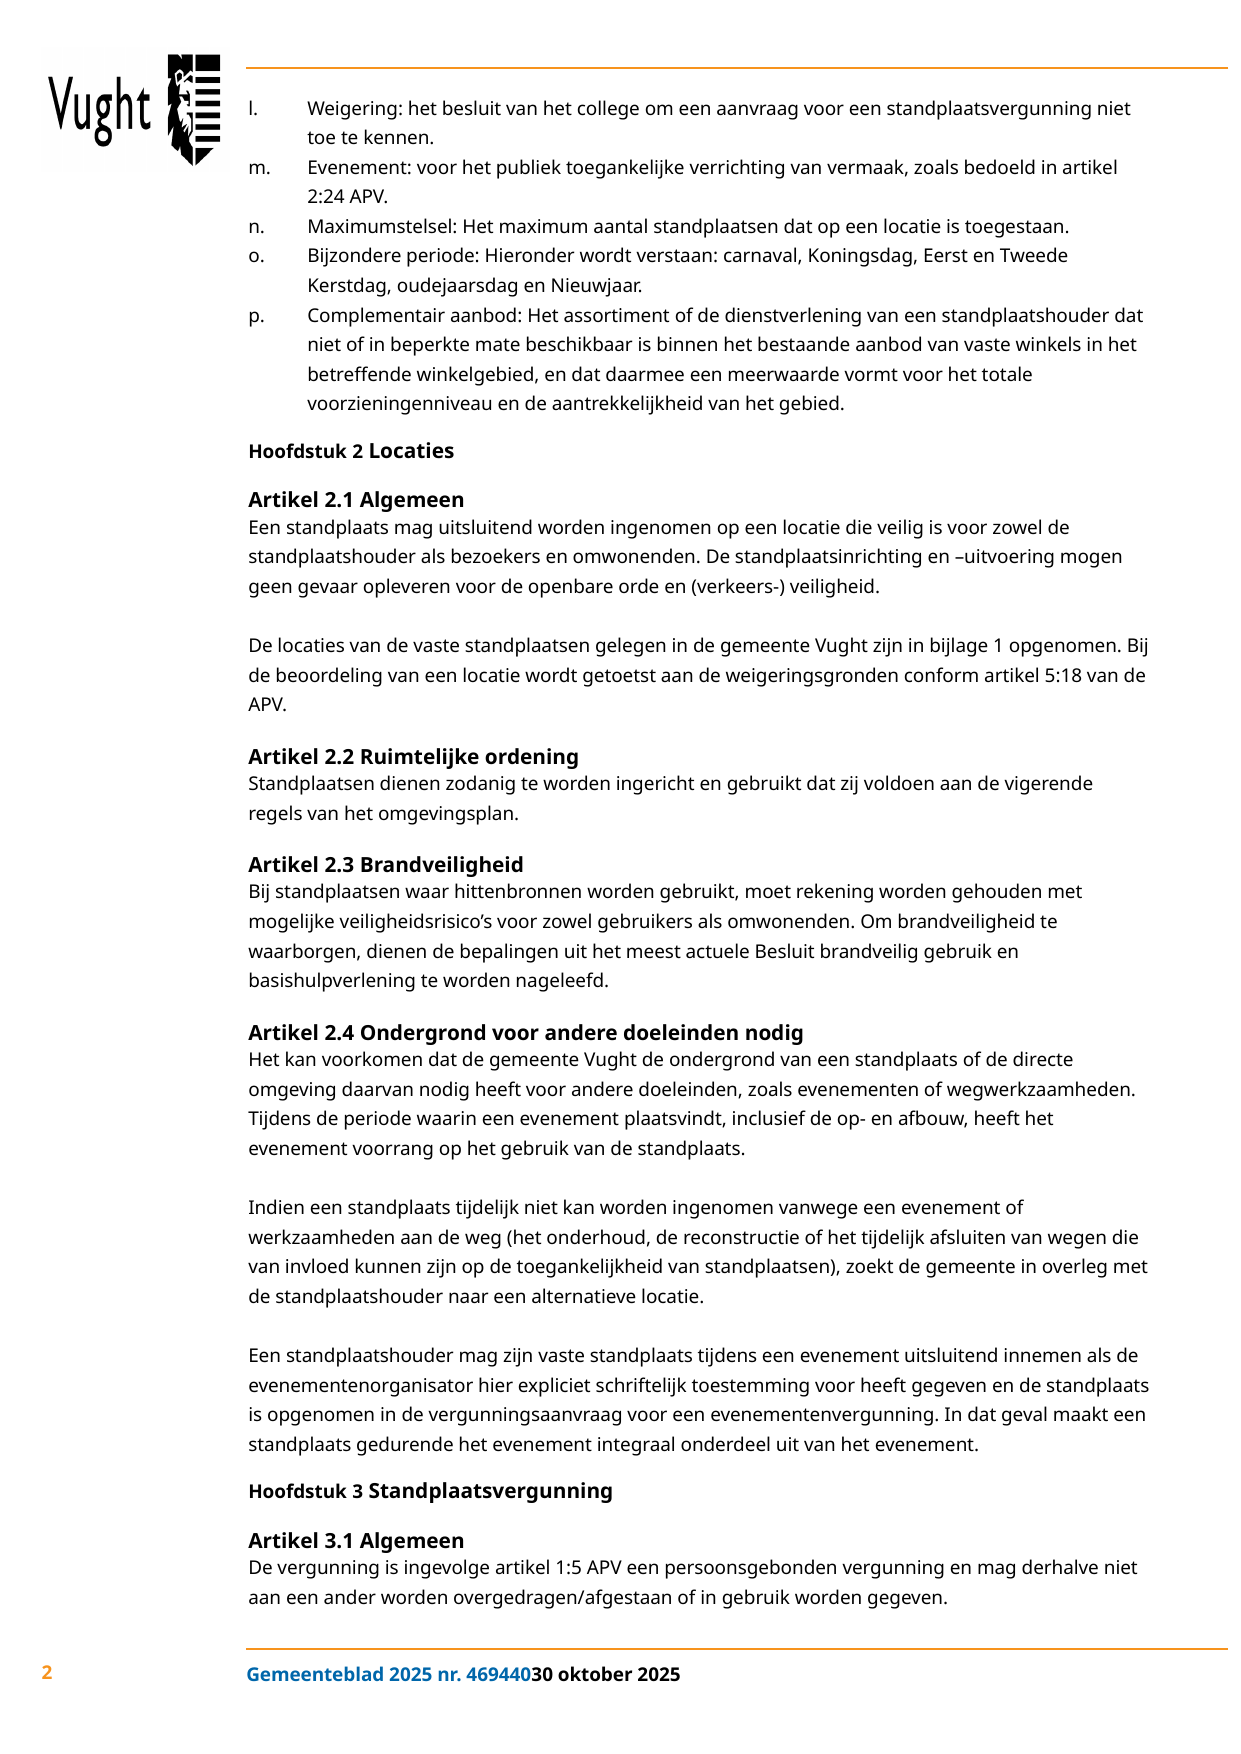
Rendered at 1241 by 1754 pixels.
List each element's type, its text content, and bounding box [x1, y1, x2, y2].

list Evenement: voor het publiek toegankelijke verrichting van vermaak, zoals bedoeld in artikel 2:24 APV. [248, 154, 1152, 209]
text Artikel 2.1 Algemeen [248, 486, 1152, 514]
text Een standplaats mag uitsluitend worden ingenomen op een locatie die veilig is voor zowel de standplaatshouder als bezoekers en omwonenden. De standplaatsinrichting en –uitvoering mogen geen gevaar opleveren voor de openbare orde en (verkeers-) veiligheid. [248, 514, 1152, 599]
text Hoofdstuk 2 Locaties [248, 436, 1152, 465]
text Een standplaatshouder mag zijn vaste standplaats tijdens een evenement uitsluitend innemen als de evenementenorganisator hier expliciet schriftelijk toestemming voor heeft gegeven en de standplaats is opgenomen in de vergunningsaanvraag voor een evenementenvergunning. In dat geval maakt een standplaats gedurende het evenement integraal onderdeel uit van het evenement. [248, 1342, 1152, 1457]
text Hoofdstuk 3 Standplaatsvergunning [248, 1477, 1152, 1505]
picture [41, 47, 231, 172]
text Artikel 3.1 Algemeen [248, 1526, 1152, 1554]
list Maximumstelsel: Het maximum aantal standplaatsen dat op een locatie is toegestaan. [248, 213, 1152, 239]
text De locaties van de vaste standplaatsen gelegen in de gemeente Vught zijn in bijlage 1 opgenomen. Bij de beoordeling van een locatie wordt getoetst aan de weigeringsgronden conform artikel 5:18 van de APV. [248, 632, 1152, 717]
list Complementair aanbod: Het assortiment of de dienstverlening van een standplaatshouder dat niet of in beperkte mate beschikbaar is binnen het bestaande aanbod van vaste winkels in het betreffende winkelgebied, en dat daarmee een meerwaarde vormt voor het totale voorzieningenniveau en de aantrekkelijkheid van het gebied. [248, 302, 1152, 416]
text De vergunning is ingevolge artikel 1:5 APV een persoonsgebonden vergunning en mag derhalve niet aan een ander worden overgedragen/afgestaan of in gebruik worden gegeven. [248, 1554, 1152, 1609]
text Artikel 2.4 Ondergrond voor andere doeleinden nodig [248, 1018, 1152, 1046]
text Het kan voorkomen dat de gemeente Vught de ondergrond van een standplaats of de directe omgeving daarvan nodig heeft voor andere doeleinden, zoals evenementen of wegwerkzaamheden. Tijdens de periode waarin een evenement plaatsvindt, inclusief de op- en afbouw, heeft het evenement voorrang op het gebruik van de standplaats. [248, 1046, 1152, 1161]
text Artikel 2.2 Ruimtelijke ordening [248, 742, 1152, 770]
list Weigering: het besluit van het college om een aanvraag voor een standplaatsvergunning niet toe te kennen. [248, 95, 1152, 150]
text Artikel 2.3 Brandveiligheid [248, 850, 1152, 879]
text Bij standplaatsen waar hittenbronnen worden gebruikt, moet rekening worden gehouden met mogelijke veiligheidsrisico’s voor zowel gebruikers als omwonenden. Om brandveiligheid te waarborgen, dienen de bepalingen uit het meest actuele Besluit brandveilig gebruik en basishulpverlening te worden nageleefd. [248, 879, 1152, 993]
text Standplaatsen dienen zodanig te worden ingericht en gebruikt dat zij voldoen aan de vigerende regels van het omgevingsplan. [248, 770, 1152, 826]
text Indien een standplaats tijdelijk niet kan worden ingenomen vanwege een evenement of werkzaamheden aan de weg (het onderhoud, de reconstructie of het tijdelijk afsluiten van wegen die van invloed kunnen zijn op de toegankelijkheid van standplaatsen), zoekt de gemeente in overleg met de standplaatshouder naar een alternatieve locatie. [248, 1194, 1152, 1309]
list Bijzondere periode: Hieronder wordt verstaan: carnaval, Koningsdag, Eerst en Tweede Kerstdag, oudejaarsdag en Nieuwjaar. [248, 243, 1152, 298]
